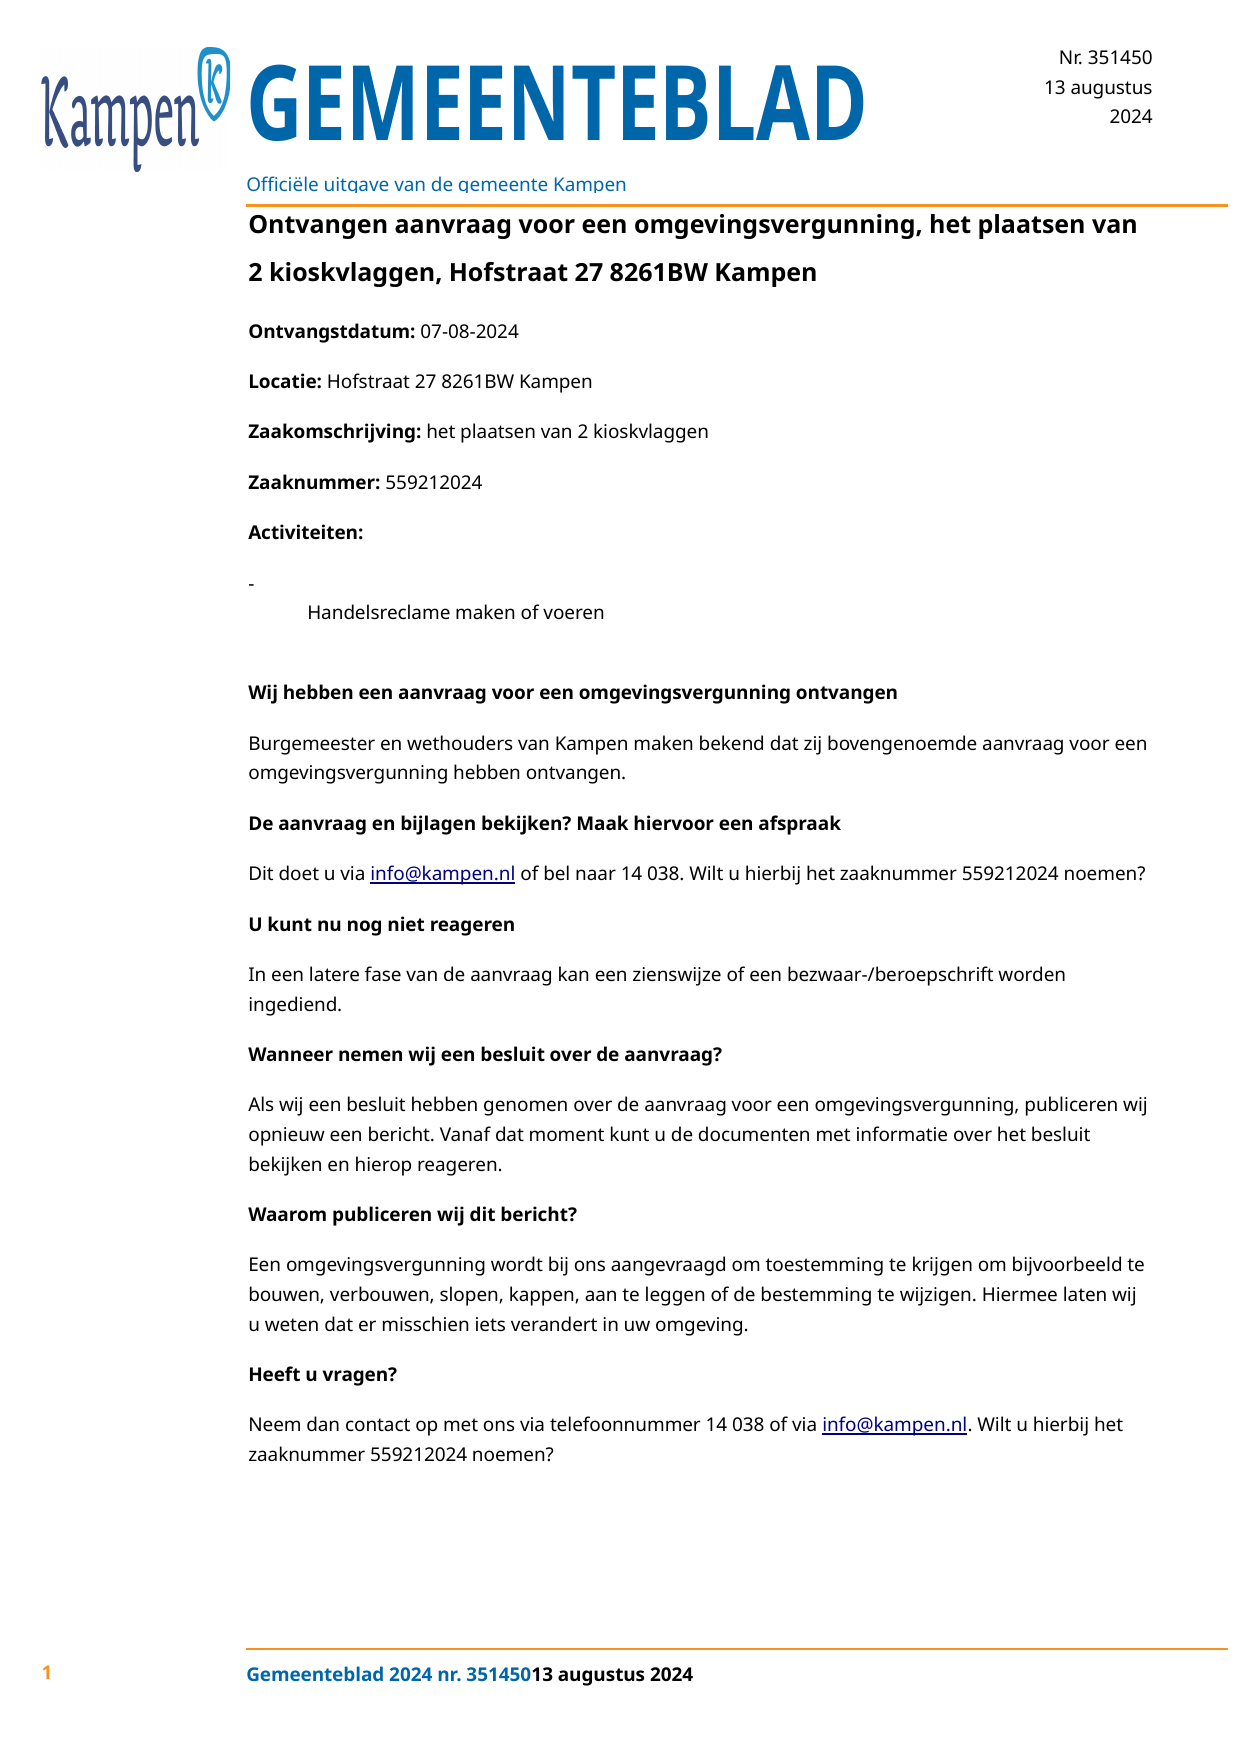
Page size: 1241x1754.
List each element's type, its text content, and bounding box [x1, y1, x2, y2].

text Als wij een besluit hebben genomen over de aanvraag voor een omgevingsvergunning, publiceren wij opnieuw een bericht. Vanaf dat moment kunt u de documenten met informatie over het besluit bekijken en hierop reageren. [248, 1092, 1152, 1177]
text Ontvangen aanvraag voor een omgevingsvergunning, het plaatsen van 2 kioskvlaggen, Hofstraat 27 8261BW Kampen [248, 207, 1152, 288]
text Waarom publiceren wij dit bericht? [248, 1201, 1152, 1227]
text Zaaknummer: 559212024 [248, 469, 1152, 495]
text Zaakomschrijving: het plaatsen van 2 kioskvlaggen [248, 419, 1152, 444]
text Locatie: Hofstraat 27 8261BW Kampen [248, 368, 1152, 394]
text U kunt nu nog niet reageren [248, 911, 1152, 937]
text Activiteiten: [248, 519, 1152, 545]
text De aanvraag en bijlagen bekijken? Maak hiervoor een afspraak [248, 810, 1152, 836]
text Wij hebben een aanvraag voor een omgevingsvergunning ontvangen [248, 679, 1152, 705]
text Heeft u vragen? [248, 1361, 1152, 1387]
list Handelsreclame maken of voeren [248, 599, 1152, 625]
text Ontvangstdatum: 07-08-2024 [248, 318, 1152, 344]
text Een omgevingsvergunning wordt bij ons aangevraagd om toestemming te krijgen om bijvoorbeeld te bouwen, verbouwen, slopen, kappen, aan te leggen of de bestemming te wijzigen. Hiermee laten wij u weten dat er misschien iets verandert in uw omgeving. [248, 1252, 1152, 1337]
text In een latere fase van de aanvraag kan een zienswijze of een bezwaar-/beroepschrift worden ingediend. [248, 961, 1152, 1017]
text Burgemeester en wethouders van Kampen maken bekend dat zij bovengenoemde aanvraag voor een omgevingsvergunning hebben ontvangen. [248, 730, 1152, 785]
text Dit doet u via info@kampen.nl of bel naar 14 038. Wilt u hierbij het zaaknummer 559212024 noemen? [248, 860, 1152, 886]
picture [41, 47, 231, 172]
text Wanneer nemen wij een besluit over de aanvraag? [248, 1041, 1152, 1067]
text Neem dan contact op met ons via telefoonnummer 14 038 of via info@kampen.nl. Wilt u hierbij het zaaknummer 559212024 noemen? [248, 1412, 1152, 1467]
